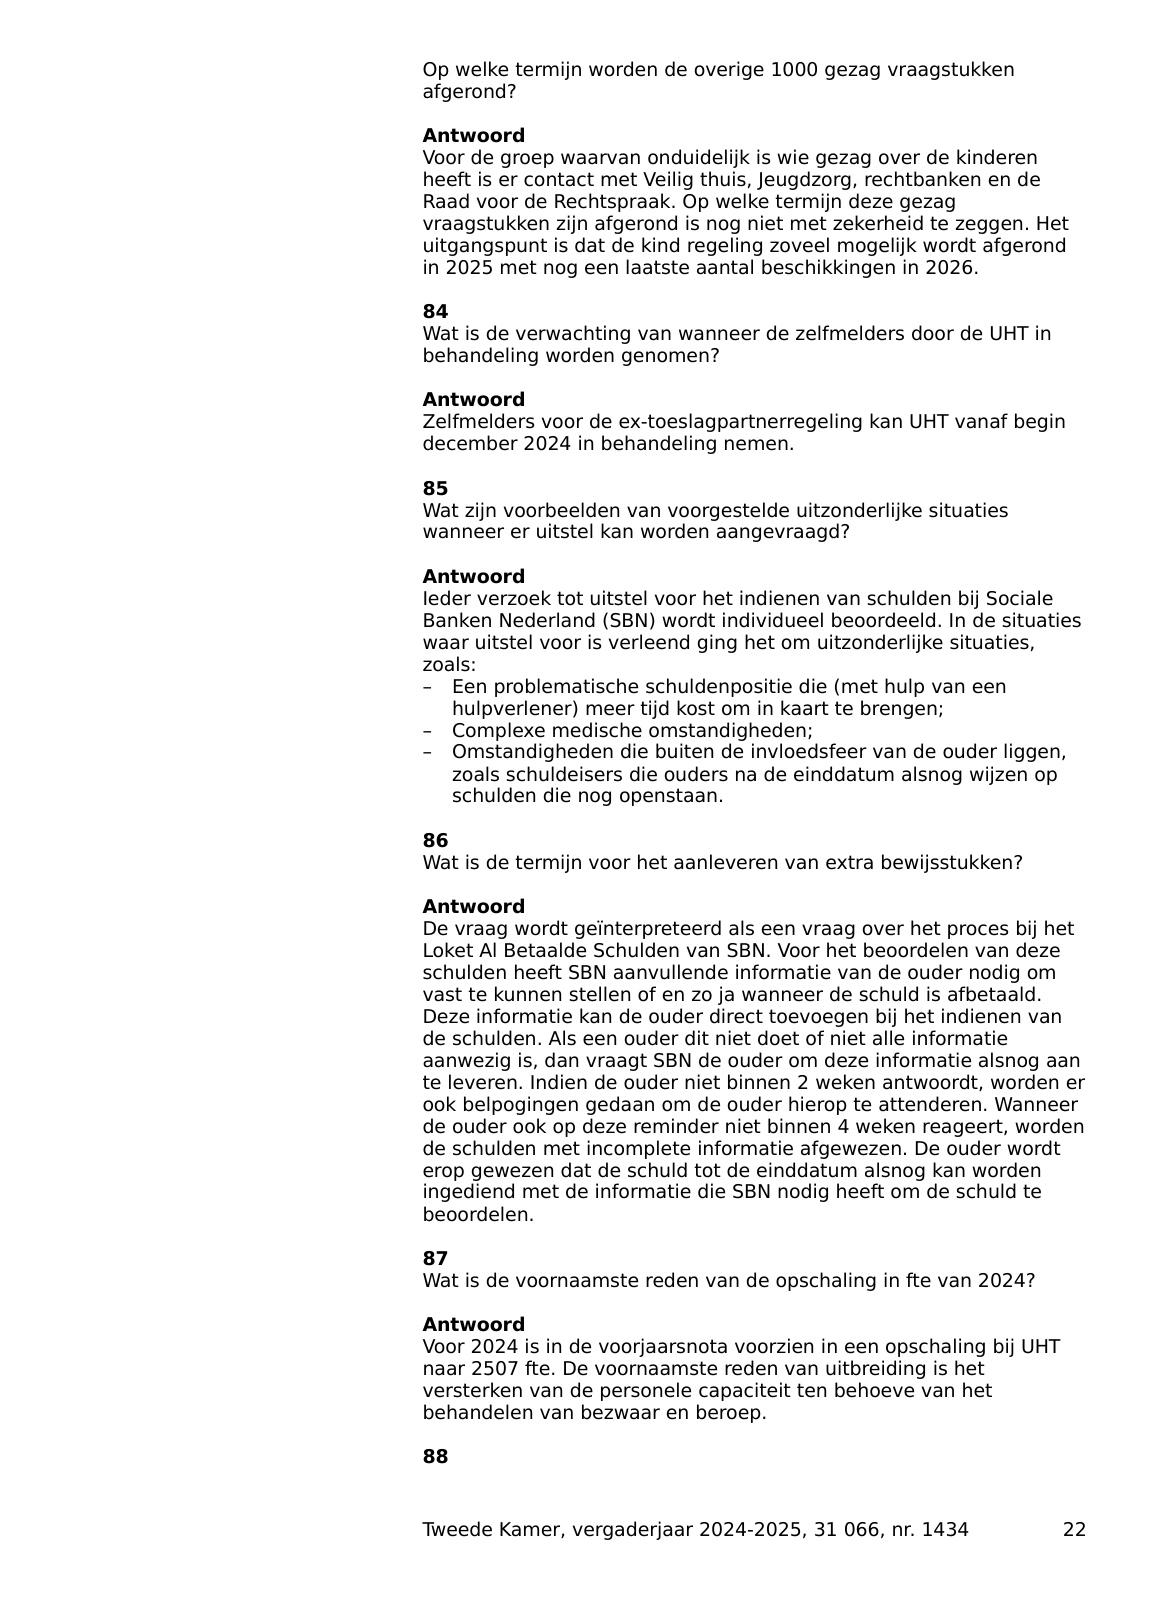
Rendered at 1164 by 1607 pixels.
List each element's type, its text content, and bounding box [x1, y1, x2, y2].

text Op welke termijn worden de overige 1000 gezag vraagstukken afgerond? [422, 59, 1087, 103]
text Wat is de verwachting van wanneer de zelfmelders door de UHT in behandeling worden genomen? [422, 323, 1087, 367]
text Wat zijn voorbeelden van voorgestelde uitzonderlijke situaties wanneer er uitstel kan worden aangevraagd? [422, 499, 1087, 543]
text De vraag wordt geïnterpreteerd als een vraag over het proces bij het Loket Al Betaalde Schulden van SBN. Voor het beoordelen van deze schulden heeft SBN aanvullende informatie van de ouder nodig om vast te kunnen stellen of en zo ja wanneer de schuld is afbetaald. Deze informatie kan de ouder direct toevoegen bij het indienen van de schulden. Als een ouder dit niet doet of niet alle informatie aanwezig is, dan vraagt SBN de ouder om deze informatie alsnog aan te leveren. Indien de ouder niet binnen 2 weken antwoordt, worden er ook belpogingen gedaan om de ouder hierop te attenderen. Wanneer de ouder ook op deze reminder niet binnen 4 weken reageert, worden de schulden met incomplete informatie afgewezen. De ouder wordt erop gewezen dat de schuld tot de einddatum alsnog kan worden ingediend met de informatie die SBN nodig heeft om de schuld te beoordelen. [422, 918, 1087, 1225]
text Wat is de termijn voor het aanleveren van extra bewijsstukken? [422, 852, 1087, 873]
text Antwoord [422, 896, 1087, 918]
text Ieder verzoek tot uitstel voor het indienen van schulden bij Sociale Banken Nederland (SBN) wordt individueel beoordeeld. In de situaties waar uitstel voor is verleend ging het om uitzonderlijke situaties, zoals: [422, 588, 1087, 676]
text Voor de groep waarvan onduidelijk is wie gezag over de kinderen heeft is er contact met Veilig thuis, Jeugdzorg, rechtbanken en de Raad voor de Rechtspraak. Op welke termijn deze gezag vraagstukken zijn afgerond is nog niet met zekerheid te zeggen. Het uitgangspunt is dat de kind regeling zoveel mogelijk wordt afgerond in 2025 met nog een laatste aantal beschikkingen in 2026. [422, 147, 1087, 279]
text – Complexe medische omstandigheden; [422, 719, 1087, 741]
text 86 [422, 829, 1087, 852]
text Antwoord [422, 389, 1087, 411]
text 87 [422, 1248, 1087, 1269]
text 84 [422, 301, 1087, 323]
text Voor 2024 is in de voorjaarsnota voorzien in een opschaling bij UHT naar 2507 fte. De voornaamste reden van uitbreiding is het versterken van de personele capaciteit ten behoeve van het behandelen van bezwaar en beroep. [422, 1336, 1087, 1424]
text 85 [422, 477, 1087, 499]
text – Een problematische schuldenpositie die (met hulp van een hulpverlener) meer tijd kost om in kaart te brengen; [422, 676, 1087, 719]
text – Omstandigheden die buiten de invloedsfeer van de ouder liggen, zoals schuldeisers die ouders na de einddatum alsnog wijzen op schulden die nog openstaan. [422, 741, 1087, 807]
text Antwoord [422, 1314, 1087, 1336]
text Antwoord [422, 566, 1087, 588]
text Zelfmelders voor de ex-toeslagpartnerregeling kan UHT vanaf begin december 2024 in behandeling nemen. [422, 411, 1087, 455]
text 88 [422, 1446, 1087, 1468]
text Wat is de voornaamste reden van de opschaling in fte van 2024? [422, 1269, 1087, 1292]
text Antwoord [422, 125, 1087, 147]
